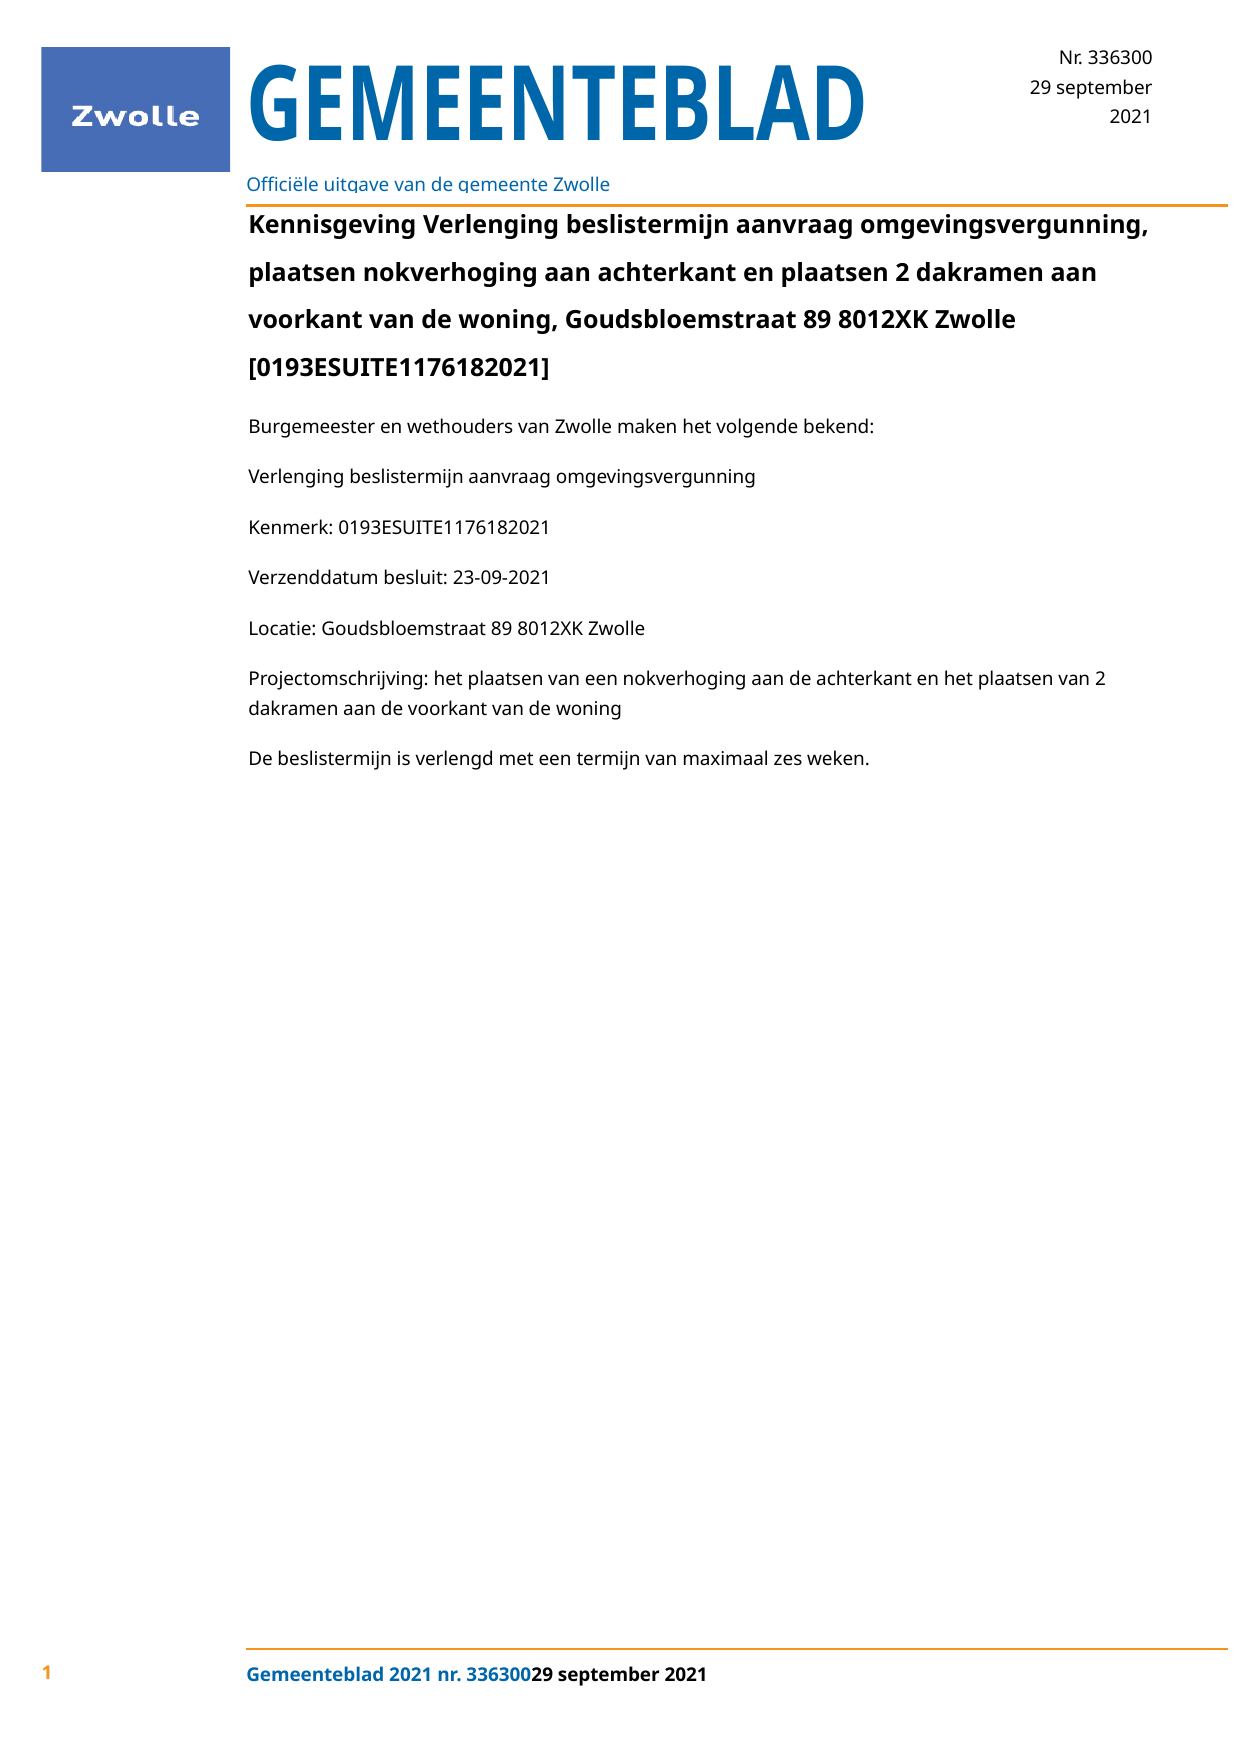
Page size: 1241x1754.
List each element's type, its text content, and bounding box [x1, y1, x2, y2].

text Kenmerk: 0193ESUITE1176182021 [248, 514, 1152, 540]
text Verlenging beslistermijn aanvraag omgevingsvergunning [248, 463, 1152, 489]
text Kennisgeving Verlenging beslistermijn aanvraag omgevingsvergunning, plaatsen nokverhoging aan achterkant en plaatsen 2 dakramen aan voorkant van de woning, Goudsbloemstraat 89 8012XK Zwolle [0193ESUITE1176182021] [248, 207, 1152, 384]
text Verzenddatum besluit: 23-09-2021 [248, 564, 1152, 590]
text Projectomschrijving: het plaatsen van een nokverhoging aan de achterkant en het plaatsen van 2 dakramen aan de voorkant van de woning [248, 665, 1152, 721]
picture [41, 47, 231, 172]
text Burgemeester en wethouders van Zwolle maken het volgende bekend: [248, 413, 1152, 439]
text De beslistermijn is verlengd met een termijn van maximaal zes weken. [248, 745, 1152, 771]
text Locatie: Goudsbloemstraat 89 8012XK Zwolle [248, 615, 1152, 641]
